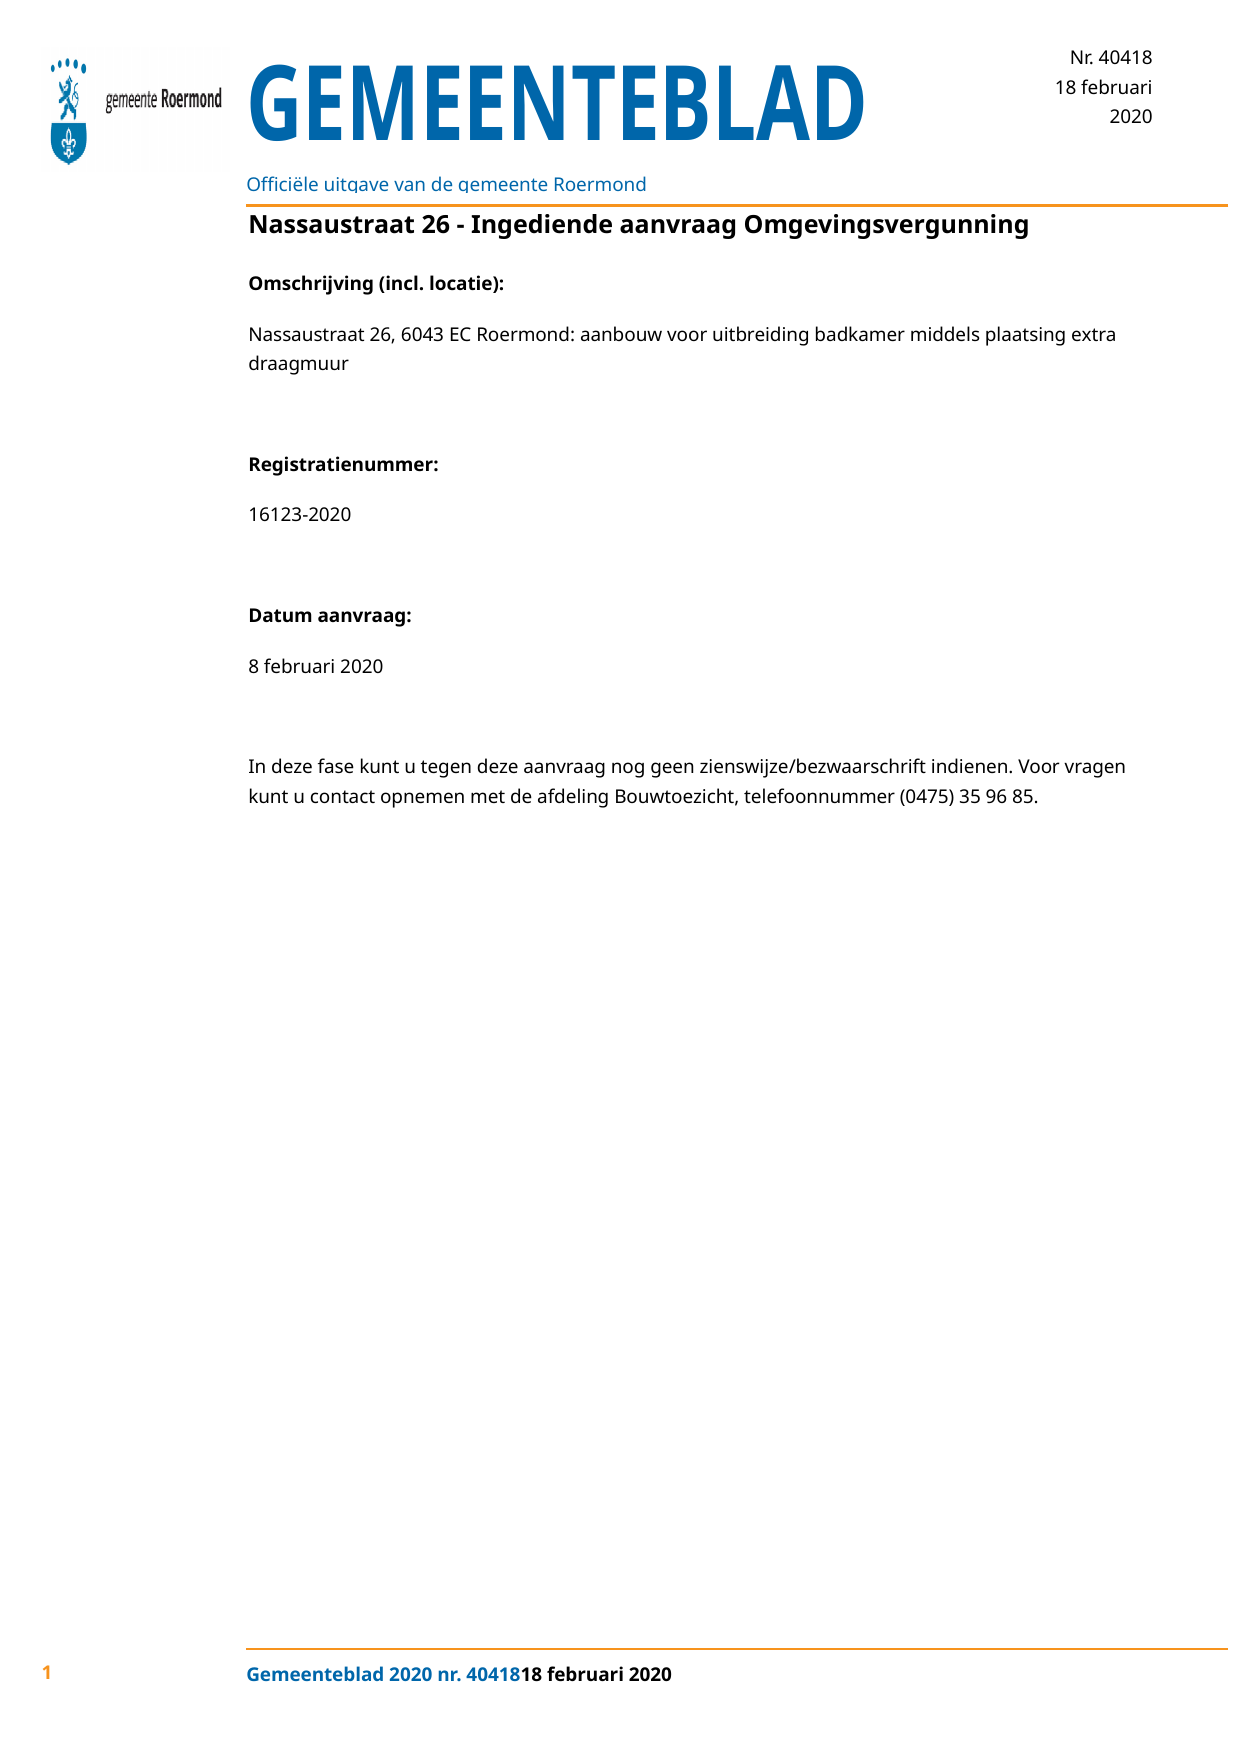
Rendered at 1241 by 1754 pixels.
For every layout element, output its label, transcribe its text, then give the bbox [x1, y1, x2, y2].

picture [41, 47, 231, 172]
text 8 februari 2020 [248, 653, 1152, 678]
text 16123-2020 [248, 502, 1152, 527]
text Omschrijving (incl. locatie): [248, 270, 1152, 296]
text Registratienummer: [248, 451, 1152, 477]
text In deze fase kunt u tegen deze aanvraag nog geen zienswijze/bezwaarschrift indienen. Voor vragen kunt u contact opnemen met de afdeling Bouwtoezicht, telefoonnummer (0475) 35 96 85. [248, 754, 1152, 809]
text Nassaustraat 26 - Ingediende aanvraag Omgevingsvergunning [248, 207, 1152, 241]
text Nassaustraat 26, 6043 EC Roermond: aanbouw voor uitbreiding badkamer middels plaatsing extra draagmuur [248, 321, 1152, 376]
text Datum aanvraag: [248, 602, 1152, 628]
